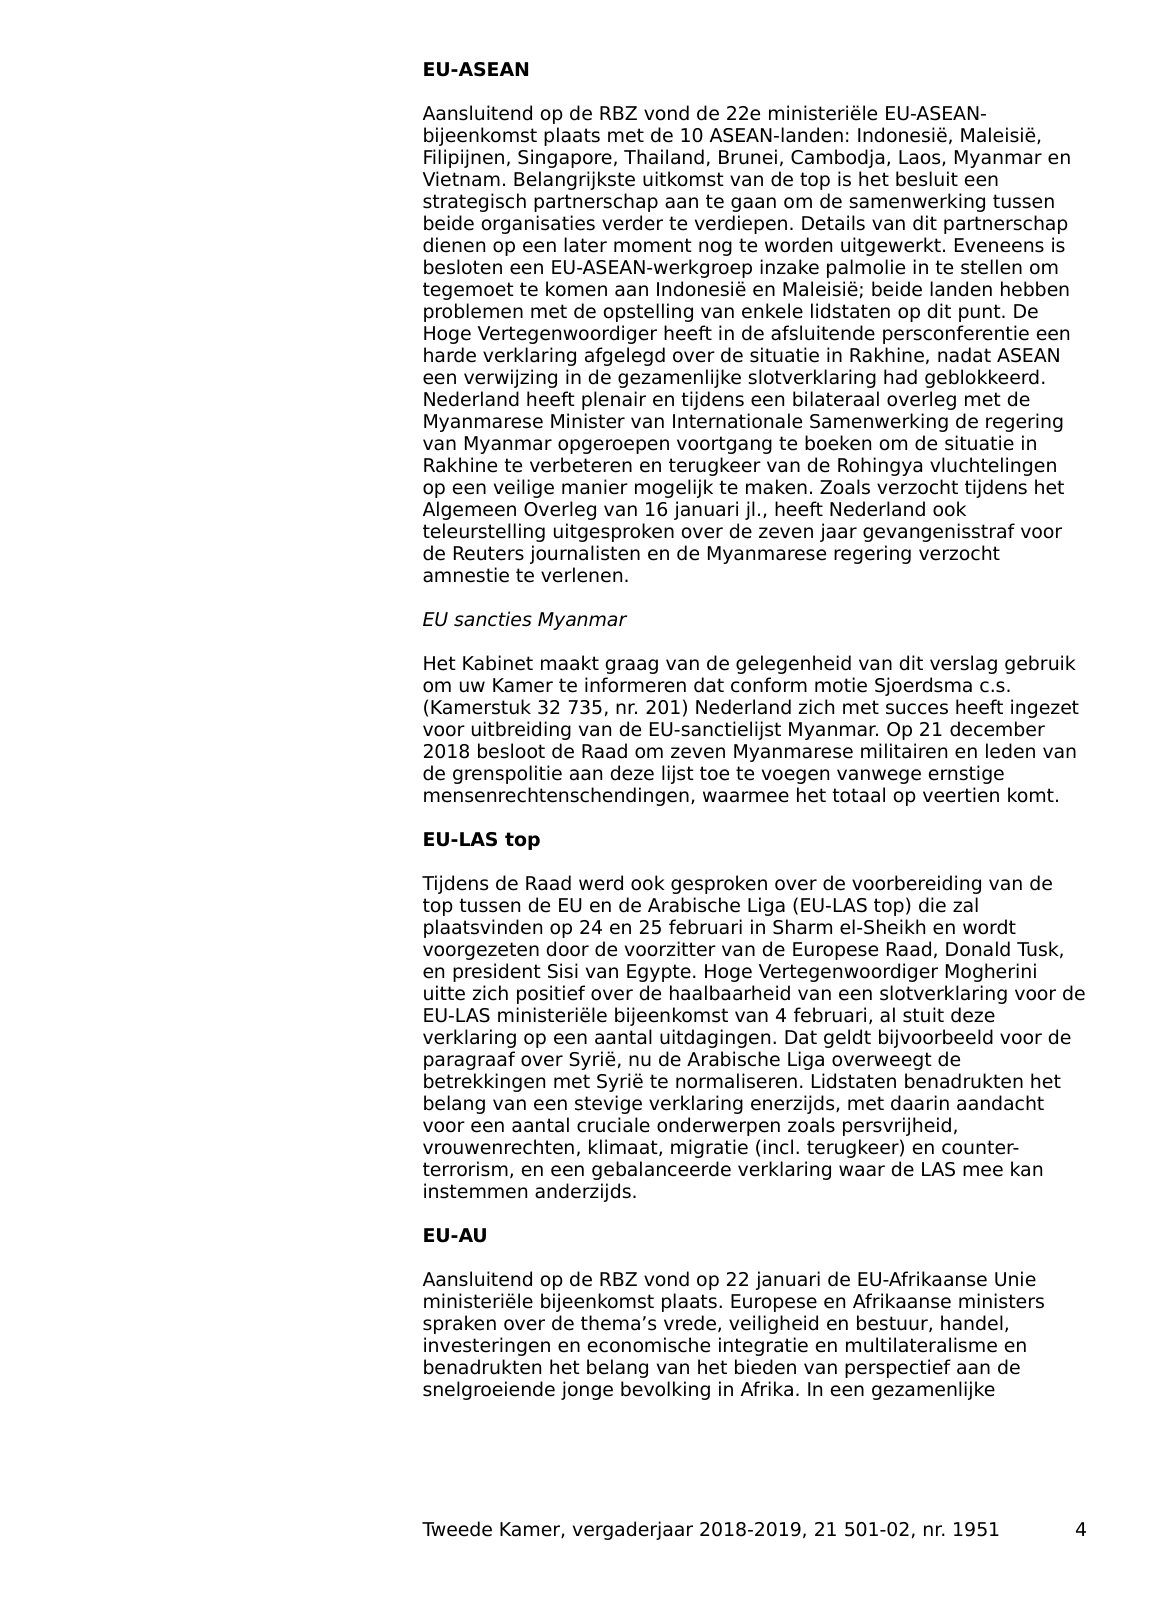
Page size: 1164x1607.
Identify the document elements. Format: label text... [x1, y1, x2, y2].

text Aansluitend op de RBZ vond de 22e ministeriële EU-ASEAN-bijeenkomst plaats met de 10 ASEAN-landen: Indonesië, Maleisië, Filipijnen, Singapore, Thailand, Brunei, Cambodja, Laos, Myanmar en Vietnam. Belangrijkste uitkomst van de top is het besluit een strategisch partnerschap aan te gaan om de samenwerking tussen beide organisaties verder te verdiepen. Details van dit partnerschap dienen op een later moment nog te worden uitgewerkt. Eveneens is besloten een EU-ASEAN-werkgroep inzake palmolie in te stellen om tegemoet te komen aan Indonesië en Maleisië; beide landen hebben problemen met de opstelling van enkele lidstaten op dit punt. De Hoge Vertegenwoordiger heeft in de afsluitende persconferentie een harde verklaring afgelegd over de situatie in Rakhine, nadat ASEAN een verwijzing in de gezamenlijke slotverklaring had geblokkeerd. Nederland heeft plenair en tijdens een bilateraal overleg met de Myanmarese Minister van Internationale Samenwerking de regering van Myanmar opgeroepen voortgang te boeken om de situatie in Rakhine te verbeteren en terugkeer van de Rohingya vluchtelingen op een veilige manier mogelijk te maken. Zoals verzocht tijdens het Algemeen Overleg van 16 januari jl., heeft Nederland ook teleurstelling uitgesproken over de zeven jaar gevangenisstraf voor de Reuters journalisten en de Myanmarese regering verzocht amnestie te verlenen. [422, 103, 1087, 587]
text Het Kabinet maakt graag van de gelegenheid van dit verslag gebruik om uw Kamer te informeren dat conform motie Sjoerdsma c.s. (Kamerstuk 32 735, nr. 201) Nederland zich met succes heeft ingezet voor uitbreiding van de EU-sanctielijst Myanmar. Op 21 december 2018 besloot de Raad om zeven Myanmarese militairen en leden van de grenspolitie aan deze lijst toe te voegen vanwege ernstige mensenrechtenschendingen, waarmee het totaal op veertien komt. [422, 653, 1087, 807]
subtitle EU sancties Myanmar [422, 609, 1087, 631]
text Tijdens de Raad werd ook gesproken over de voorbereiding van de top tussen de EU en de Arabische Liga (EU-LAS top) die zal plaatsvinden op 24 en 25 februari in Sharm el-Sheikh en wordt voorgezeten door de voorzitter van de Europese Raad, Donald Tusk, en president Sisi van Egypte. Hoge Vertegenwoordiger Mogherini uitte zich positief over de haalbaarheid van een slotverklaring voor de EU-LAS ministeriële bijeenkomst van 4 februari, al stuit deze verklaring op een aantal uitdagingen. Dat geldt bijvoorbeeld voor de paragraaf over Syrië, nu de Arabische Liga overweegt de betrekkingen met Syrië te normaliseren. Lidstaten benadrukten het belang van een stevige verklaring enerzijds, met daarin aandacht voor een aantal cruciale onderwerpen zoals persvrijheid, vrouwenrechten, klimaat, migratie (incl. terugkeer) en counter-terrorism, en een gebalanceerde verklaring waar de LAS mee kan instemmen anderzijds. [422, 873, 1087, 1203]
subtitle EU-ASEAN [422, 59, 1087, 81]
text Aansluitend op de RBZ vond op 22 januari de EU-Afrikaanse Unie ministeriële bijeenkomst plaats. Europese en Afrikaanse ministers spraken over de thema’s vrede, veiligheid en bestuur, handel, investeringen en economische integratie en multilateralisme en benadrukten het belang van het bieden van perspectief aan de snelgroeiende jonge bevolking in Afrika. In een gezamenlijke [422, 1269, 1087, 1401]
subtitle EU-LAS top [422, 829, 1087, 851]
subtitle EU-AU [422, 1225, 1087, 1247]
